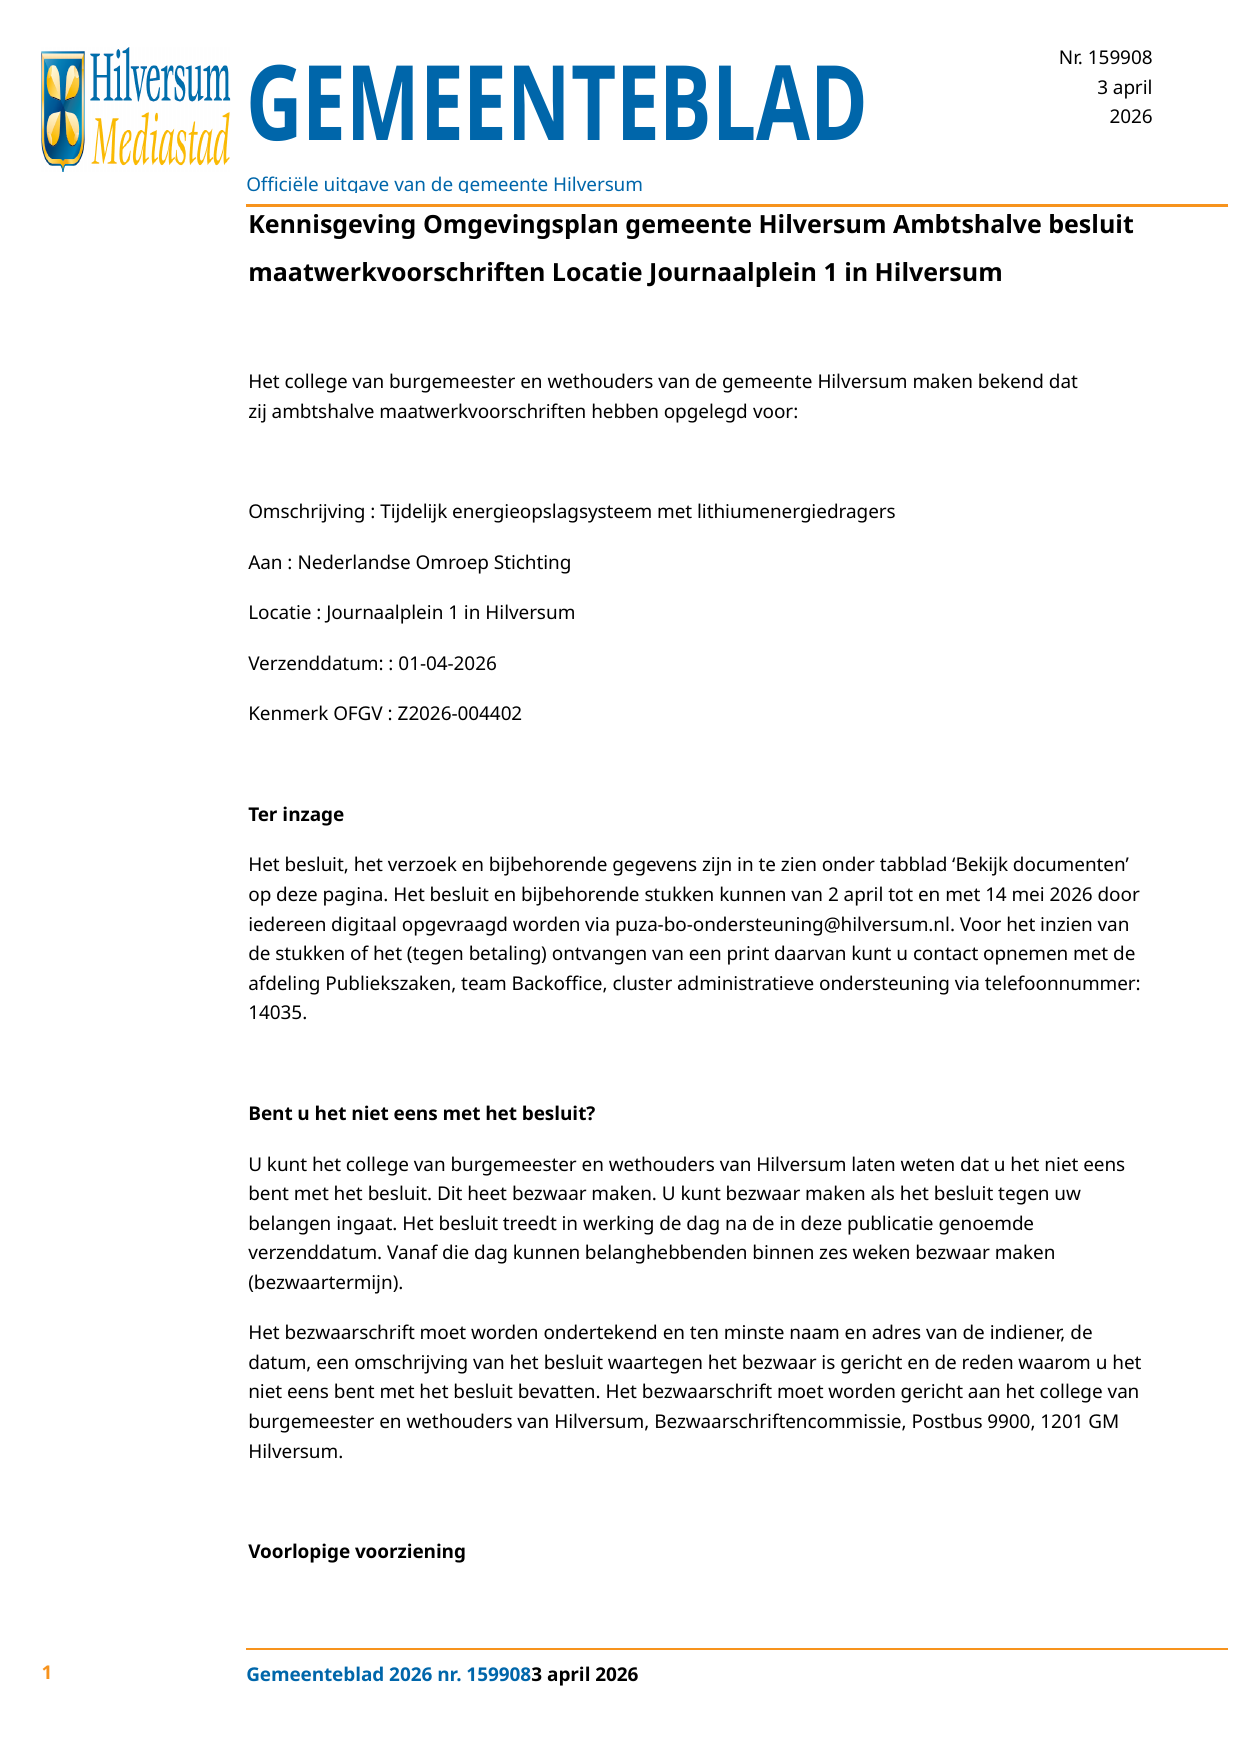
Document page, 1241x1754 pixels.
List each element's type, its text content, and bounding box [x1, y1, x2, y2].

text Kenmerk OFGV : Z2026-004402 [248, 700, 1152, 726]
text Verzenddatum: : 01-04-2026 [248, 650, 1152, 676]
text Locatie : Journaalplein 1 in Hilversum [248, 599, 1152, 625]
text Ter inzage [248, 801, 1152, 827]
text Omschrijving : Tijdelijk energieopslagsysteem met lithiumenergiedragers [248, 499, 1152, 524]
text Voorlopige voorziening [248, 1539, 1152, 1564]
text Het college van burgemeester en wethouders van de gemeente Hilversum maken bekend dat zij ambtshalve maatwerkvoorschriften hebben opgelegd voor: [248, 368, 1152, 424]
picture [41, 47, 231, 172]
text Bent u het niet eens met het besluit? [248, 1100, 1152, 1126]
text Het bezwaarschrift moet worden ondertekend en ten minste naam en adres van de indiener, de datum, een omschrijving van het besluit waartegen het bezwaar is gericht en de reden waarom u het niet eens bent met het besluit bevatten. Het bezwaarschrift moet worden gericht aan het college van burgemeester en wethouders van Hilversum, Bezwaarschriftencommissie, Postbus 9900, 1201 GM Hilversum. [248, 1319, 1152, 1464]
text Aan : Nederlandse Omroep Stichting [248, 549, 1152, 575]
text U kunt het college van burgemeester en wethouders van Hilversum laten weten dat u het niet eens bent met het besluit. Dit heet bezwaar maken. U kunt bezwaar maken als het besluit tegen uw belangen ingaat. Het besluit treedt in werking de dag na de in deze publicatie genoemde verzenddatum. Vanaf die dag kunnen belanghebbenden binnen zes weken bezwaar maken (bezwaartermijn). [248, 1151, 1152, 1295]
text Het besluit, het verzoek en bijbehorende gegevens zijn in te zien onder tabblad ‘Bekijk documenten’ op deze pagina. Het besluit en bijbehorende stukken kunnen van 2 april tot en met 14 mei 2026 door iedereen digitaal opgevraagd worden via puza-bo-ondersteuning@hilversum.nl. Voor het inzien van de stukken of het (tegen betaling) ontvangen van een print daarvan kunt u contact opnemen met de afdeling Publiekszaken, team Backoffice, cluster administratieve ondersteuning via telefoonnummer: 14035. [248, 852, 1152, 1025]
text Kennisgeving Omgevingsplan gemeente Hilversum Ambtshalve besluit maatwerkvoorschriften Locatie Journaalplein 1 in Hilversum [248, 207, 1152, 288]
